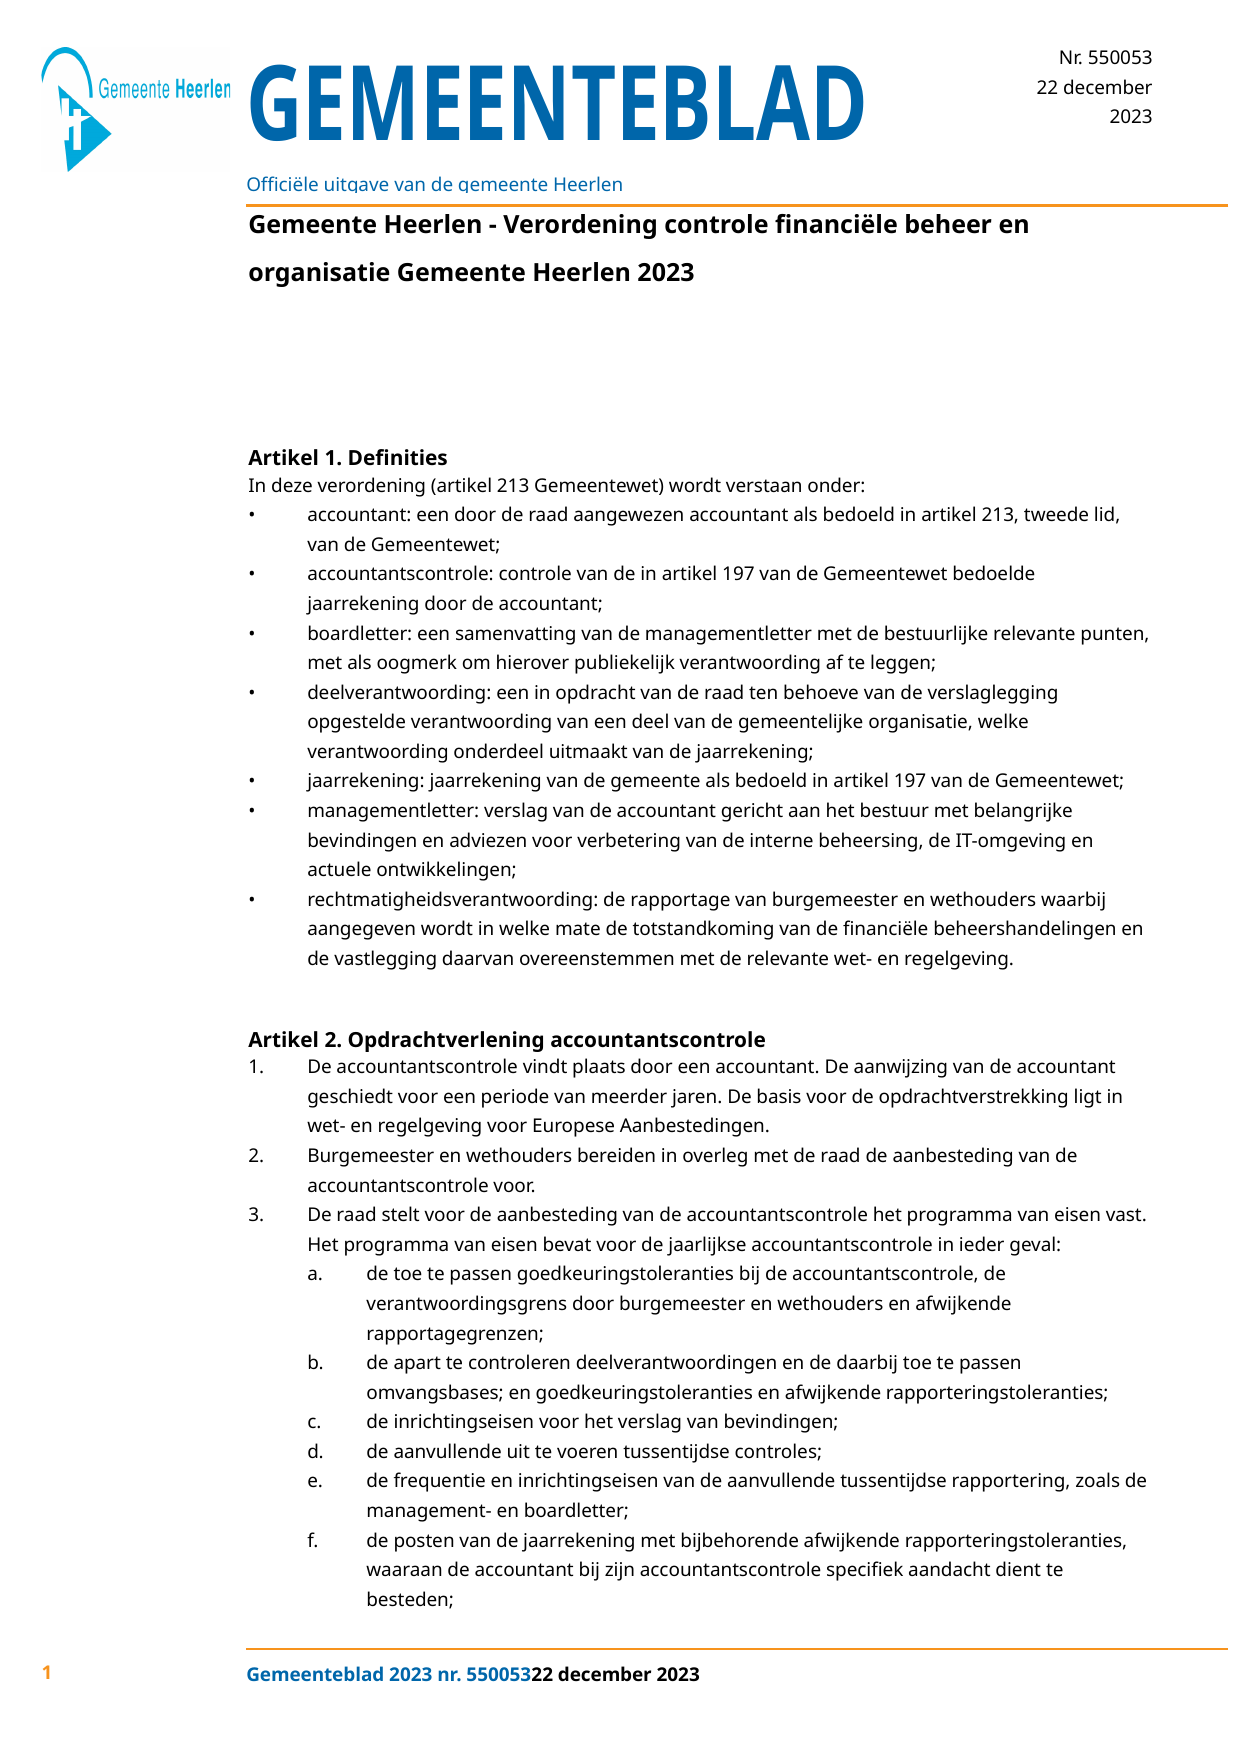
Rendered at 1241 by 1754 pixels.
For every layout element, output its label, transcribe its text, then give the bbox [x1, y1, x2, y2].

list de posten van de jaarrekening met bijbehorende afwijkende rapporteringstoleranties, waaraan de accountant bij zijn accountantscontrole specifiek aandacht dient te besteden; [307, 1527, 1152, 1612]
list rechtmatigheidsverantwoording: de rapportage van burgemeester en wethouders waarbij aangegeven wordt in welke mate de totstandkoming van de financiële beheershandelingen en de vastlegging daarvan overeenstemmen met de relevante wet- en regelgeving. [248, 886, 1152, 971]
list de frequentie en inrichtingseisen van de aanvullende tussentijdse rapportering, zoals de management- en boardletter; [307, 1468, 1152, 1523]
list de toe te passen goedkeuringstoleranties bij de accountantscontrole, de verantwoordingsgrens door burgemeester en wethouders en afwijkende rapportagegrenzen; [307, 1261, 1152, 1346]
text Artikel 2. Opdrachtverlening accountantscontrole [248, 1025, 1152, 1053]
list de aanvullende uit te voeren tussentijdse controles; [307, 1438, 1152, 1464]
list accountantscontrole: controle van de in artikel 197 van de Gemeentewet bedoelde jaarrekening door de accountant; [248, 561, 1152, 616]
picture [41, 47, 59, 70]
list boardletter: een samenvatting van de managementletter met de bestuurlijke relevante punten, met als oogmerk om hierover publiekelijk verantwoording af te leggen; [248, 620, 1152, 675]
list Burgemeester en wethouders bereiden in overleg met de raad de aanbesteding van de accountantscontrole voor. [248, 1142, 1152, 1198]
list managementletter: verslag van de accountant gericht aan het bestuur met belangrijke bevindingen en adviezen voor verbetering van de interne beheersing, de IT-omgeving en actuele ontwikkelingen; [248, 797, 1152, 882]
text Gemeente Heerlen - Verordening controle financiële beheer en organisatie Gemeente Heerlen 2023 [248, 207, 1152, 288]
text Artikel 1. Definities [248, 443, 1152, 472]
list de apart te controleren deelverantwoordingen en de daarbij toe te passen omvangsbases; en goedkeuringstoleranties en afwijkende rapporteringstoleranties; [307, 1349, 1152, 1405]
list jaarrekening: jaarrekening van de gemeente als bedoeld in artikel 197 van de Gemeentewet; [248, 768, 1152, 793]
list de inrichtingseisen voor het verslag van bevindingen; [307, 1408, 1152, 1434]
picture [41, 47, 231, 172]
list deelverantwoording: een in opdracht van de raad ten behoeve van de verslaglegging opgestelde verantwoording van een deel van de gemeentelijke organisatie, welke verantwoording onderdeel uitmaakt van de jaarrekening; [248, 679, 1152, 764]
list De accountantscontrole vindt plaats door een accountant. De aanwijzing van de accountant geschiedt voor een periode van meerder jaren. De basis voor de opdrachtverstrekking ligt in wet- en regelgeving voor Europese Aanbestedingen. [248, 1053, 1152, 1138]
list accountant: een door de raad aangewezen accountant als bedoeld in artikel 213, tweede lid, van de Gemeentewet; [248, 501, 1152, 557]
list De raad stelt voor de aanbesteding van de accountantscontrole het programma van eisen vast. Het programma van eisen bevat voor de jaarlijkse accountantscontrole in ieder geval: [248, 1201, 1152, 1257]
text In deze verordening (artikel 213 Gemeentewet) wordt verstaan onder: [248, 472, 1152, 497]
